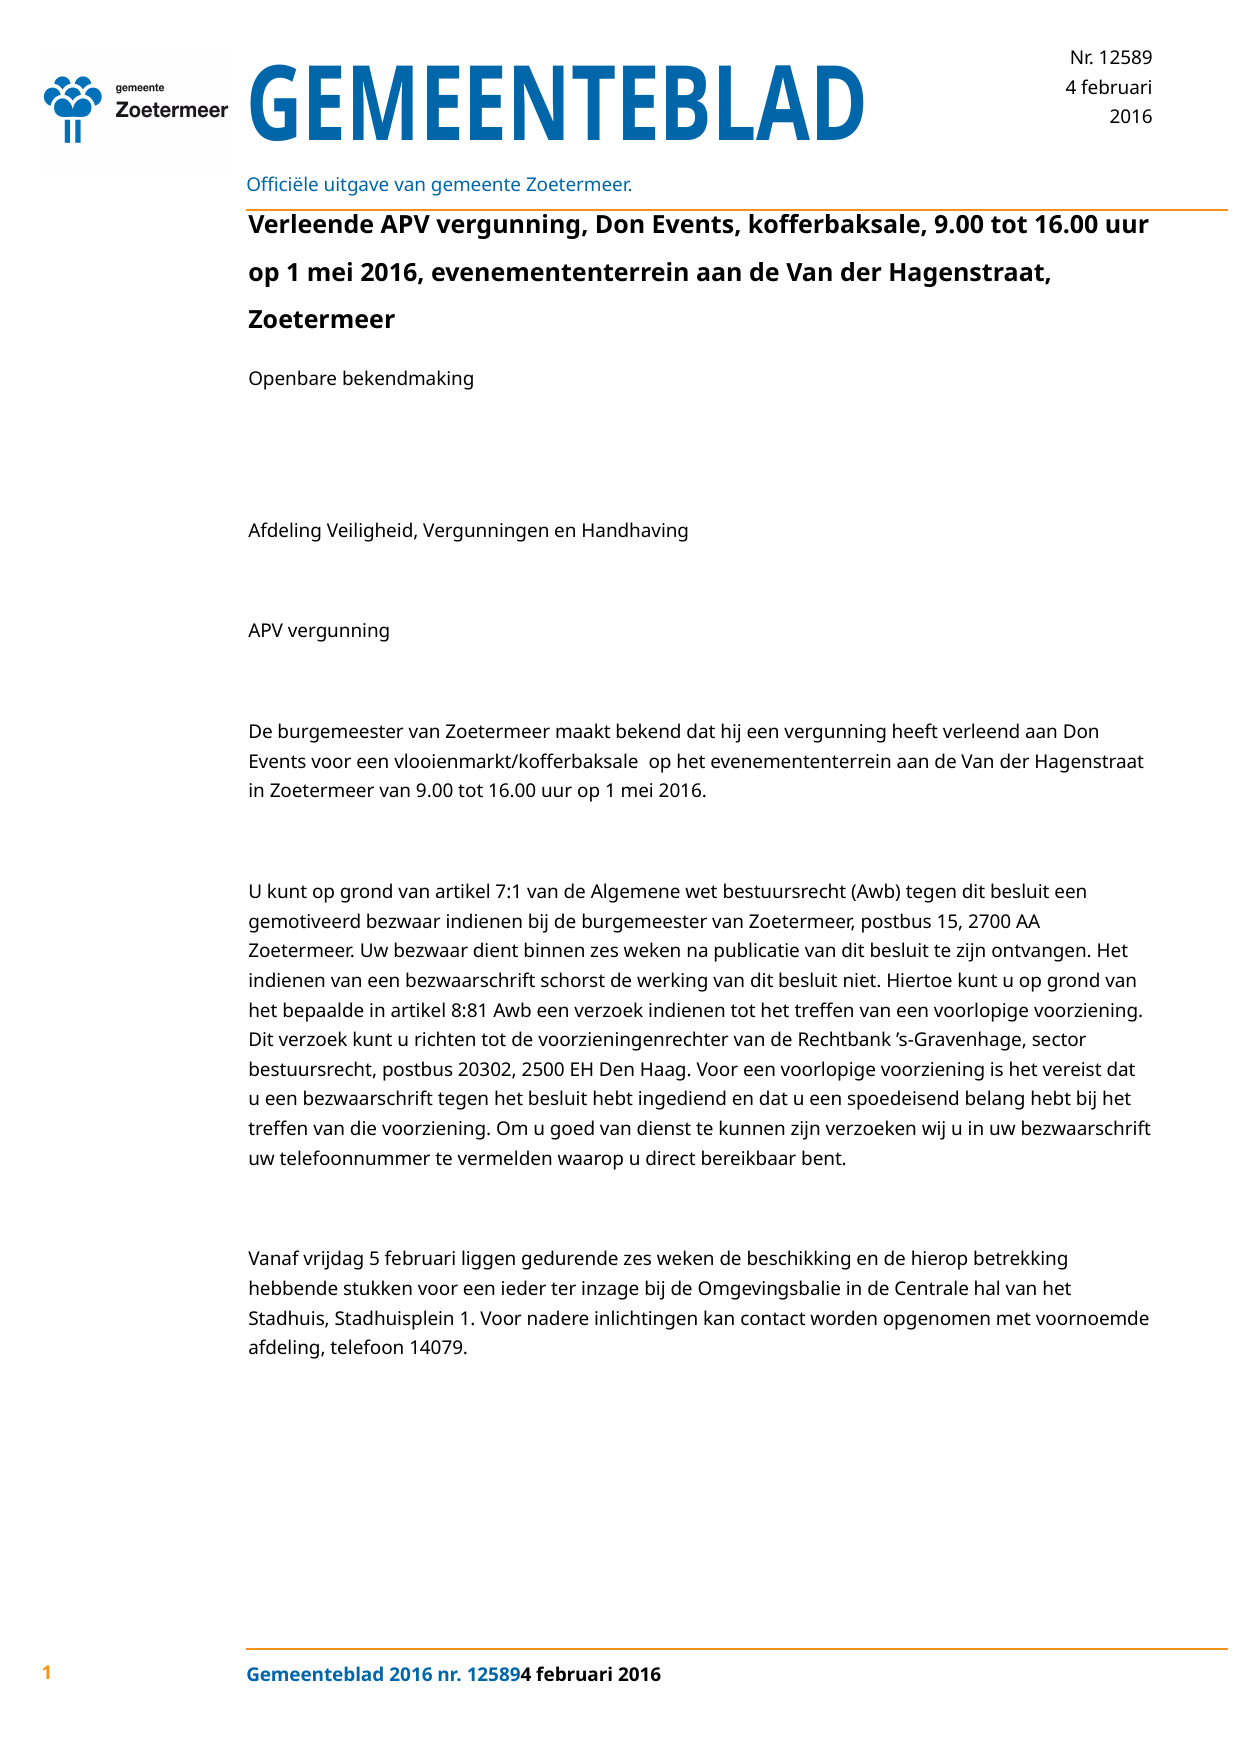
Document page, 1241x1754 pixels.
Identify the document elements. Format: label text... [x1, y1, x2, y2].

text Openbare bekendmaking [248, 366, 1152, 391]
text Afdeling Veiligheid, Vergunningen en Handhaving [248, 517, 1152, 542]
text Verleende APV vergunning, Don Events, kofferbaksale, 9.00 tot 16.00 uur op 1 mei 2016, evenemententerrein aan de Van der Hagenstraat, Zoetermeer [248, 211, 1152, 336]
text APV vergunning [248, 618, 1152, 643]
text U kunt op grond van artikel 7:1 van de Algemene wet bestuursrecht (Awb) tegen dit besluit een gemotiveerd bezwaar indienen bij de burgemeester van Zoetermeer, postbus 15, 2700 AA Zoetermeer. Uw bezwaar dient binnen zes weken na publicatie van dit besluit te zijn ontvangen. Het indienen van een bezwaarschrift schorst de werking van dit besluit niet. Hiertoe kunt u op grond van het bepaalde in artikel 8:81 Awb een verzoek indienen tot het treffen van een voorlopige voorziening. Dit verzoek kunt u richten tot de voorzieningenrechter van de Rechtbank ’s-Gravenhage, sector bestuursrecht, postbus 20302, 2500 EH Den Haag. Voor een voorlopige voorziening is het vereist dat u een bezwaarschrift tegen het besluit hebt ingediend en dat u een spoedeisend belang hebt bij het treffen van die voorziening. Om u goed van dienst te kunnen zijn verzoeken wij u in uw bezwaarschrift uw telefoonnummer te vermelden waarop u direct bereikbaar bent. [248, 878, 1152, 1170]
text De burgemeester van Zoetermeer maakt bekend dat hij een vergunning heeft verleend aan Don Events voor een vlooienmarkt/kofferbaksale op het evenemententerrein aan de Van der Hagenstraat in Zoetermeer van 9.00 tot 16.00 uur op 1 mei 2016. [248, 718, 1152, 803]
picture [41, 47, 231, 172]
text Vanaf vrijdag 5 februari liggen gedurende zes weken de beschikking en de hierop betrekking hebbende stukken voor een ieder ter inzage bij de Omgevingsbalie in de Centrale hal van het Stadhuis, Stadhuisplein 1. Voor nadere inlichtingen kan contact worden opgenomen met voornoemde afdeling, telefoon 14079. [248, 1246, 1152, 1360]
